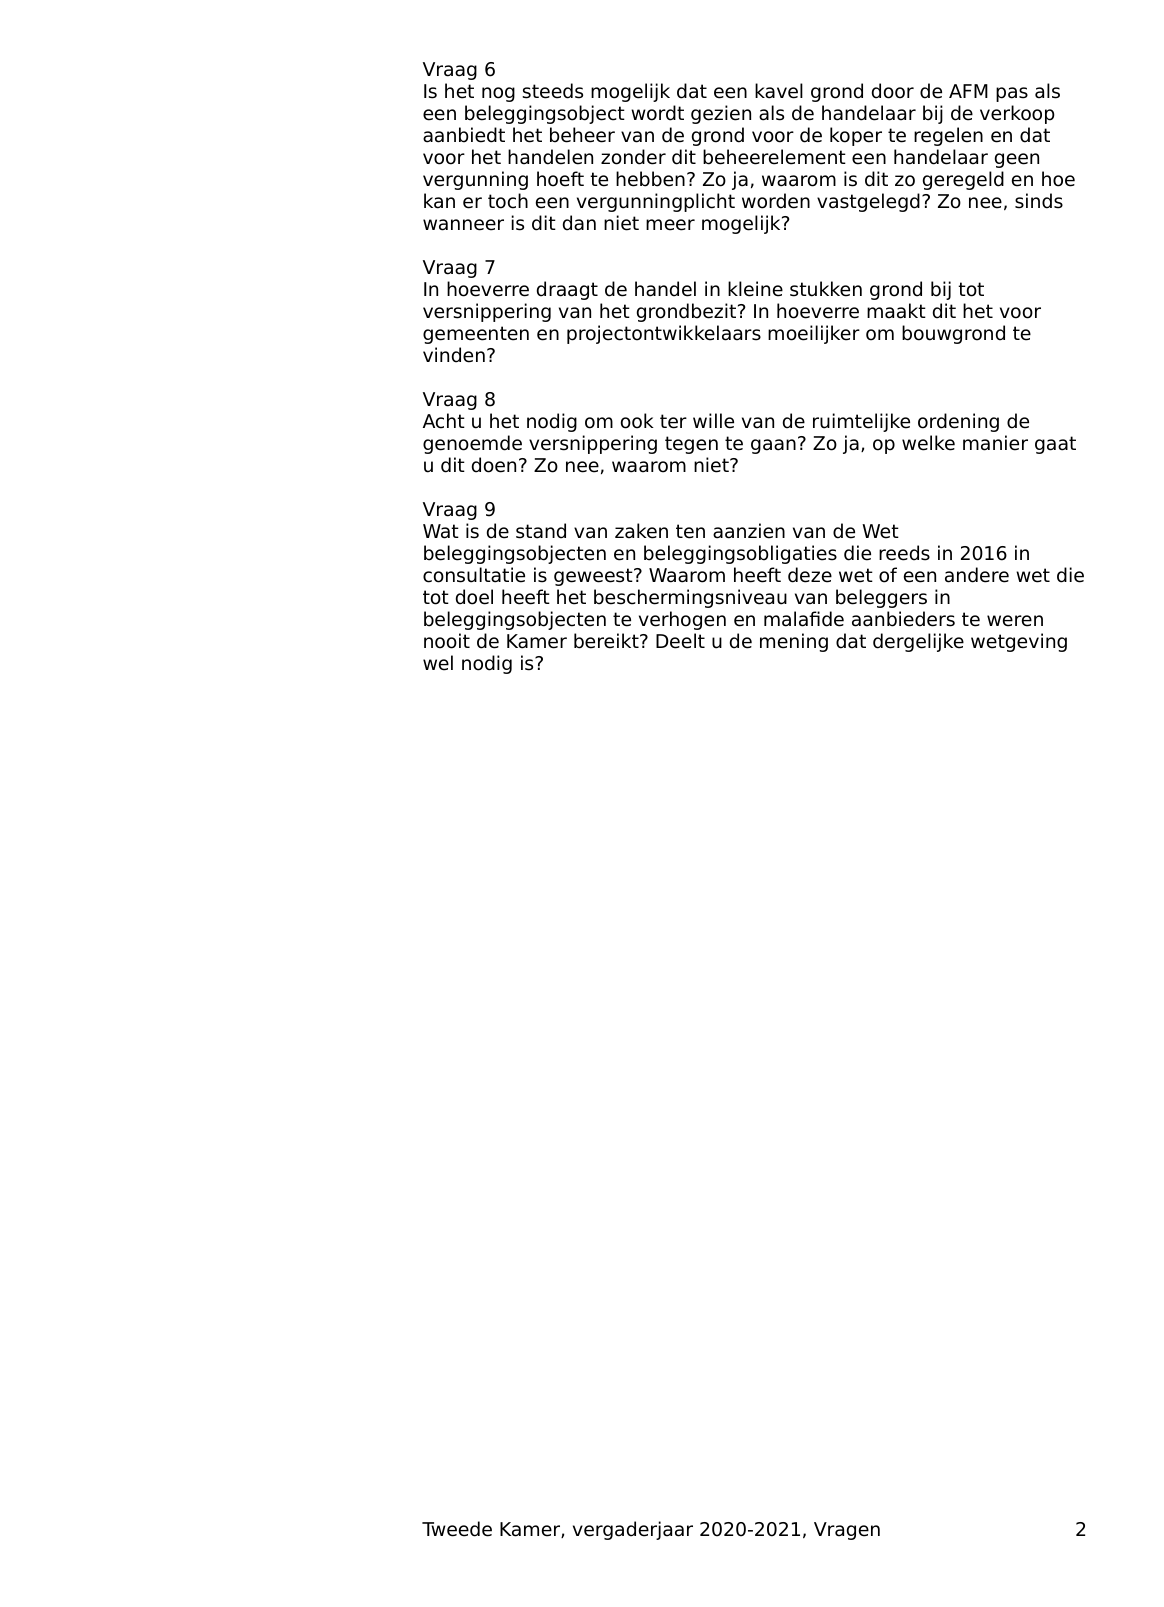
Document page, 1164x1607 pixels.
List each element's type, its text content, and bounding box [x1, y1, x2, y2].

text Wat is de stand van zaken ten aanzien van de Wet beleggingsobjecten en beleggingsobligaties die reeds in 2016 in consultatie is geweest? Waarom heeft deze wet of een andere wet die tot doel heeft het beschermingsniveau van beleggers in beleggingsobjecten te verhogen en malafide aanbieders te weren nooit de Kamer bereikt? Deelt u de mening dat dergelijke wetgeving wel nodig is? [422, 521, 1087, 675]
text Vraag 7 [422, 257, 1087, 279]
text In hoeverre draagt de handel in kleine stukken grond bij tot versnippering van het grondbezit? In hoeverre maakt dit het voor gemeenten en projectontwikkelaars moeilijker om bouwgrond te vinden? [422, 279, 1087, 367]
text Is het nog steeds mogelijk dat een kavel grond door de AFM pas als een beleggingsobject wordt gezien als de handelaar bij de verkoop aanbiedt het beheer van de grond voor de koper te regelen en dat voor het handelen zonder dit beheerelement een handelaar geen vergunning hoeft te hebben? Zo ja, waarom is dit zo geregeld en hoe kan er toch een vergunningplicht worden vastgelegd? Zo nee, sinds wanneer is dit dan niet meer mogelijk? [422, 81, 1087, 235]
text Vraag 9 [422, 499, 1087, 521]
text Vraag 6 [422, 59, 1087, 81]
text Vraag 8 [422, 389, 1087, 411]
text Acht u het nodig om ook ter wille van de ruimtelijke ordening de genoemde versnippering tegen te gaan? Zo ja, op welke manier gaat u dit doen? Zo nee, waarom niet? [422, 411, 1087, 477]
